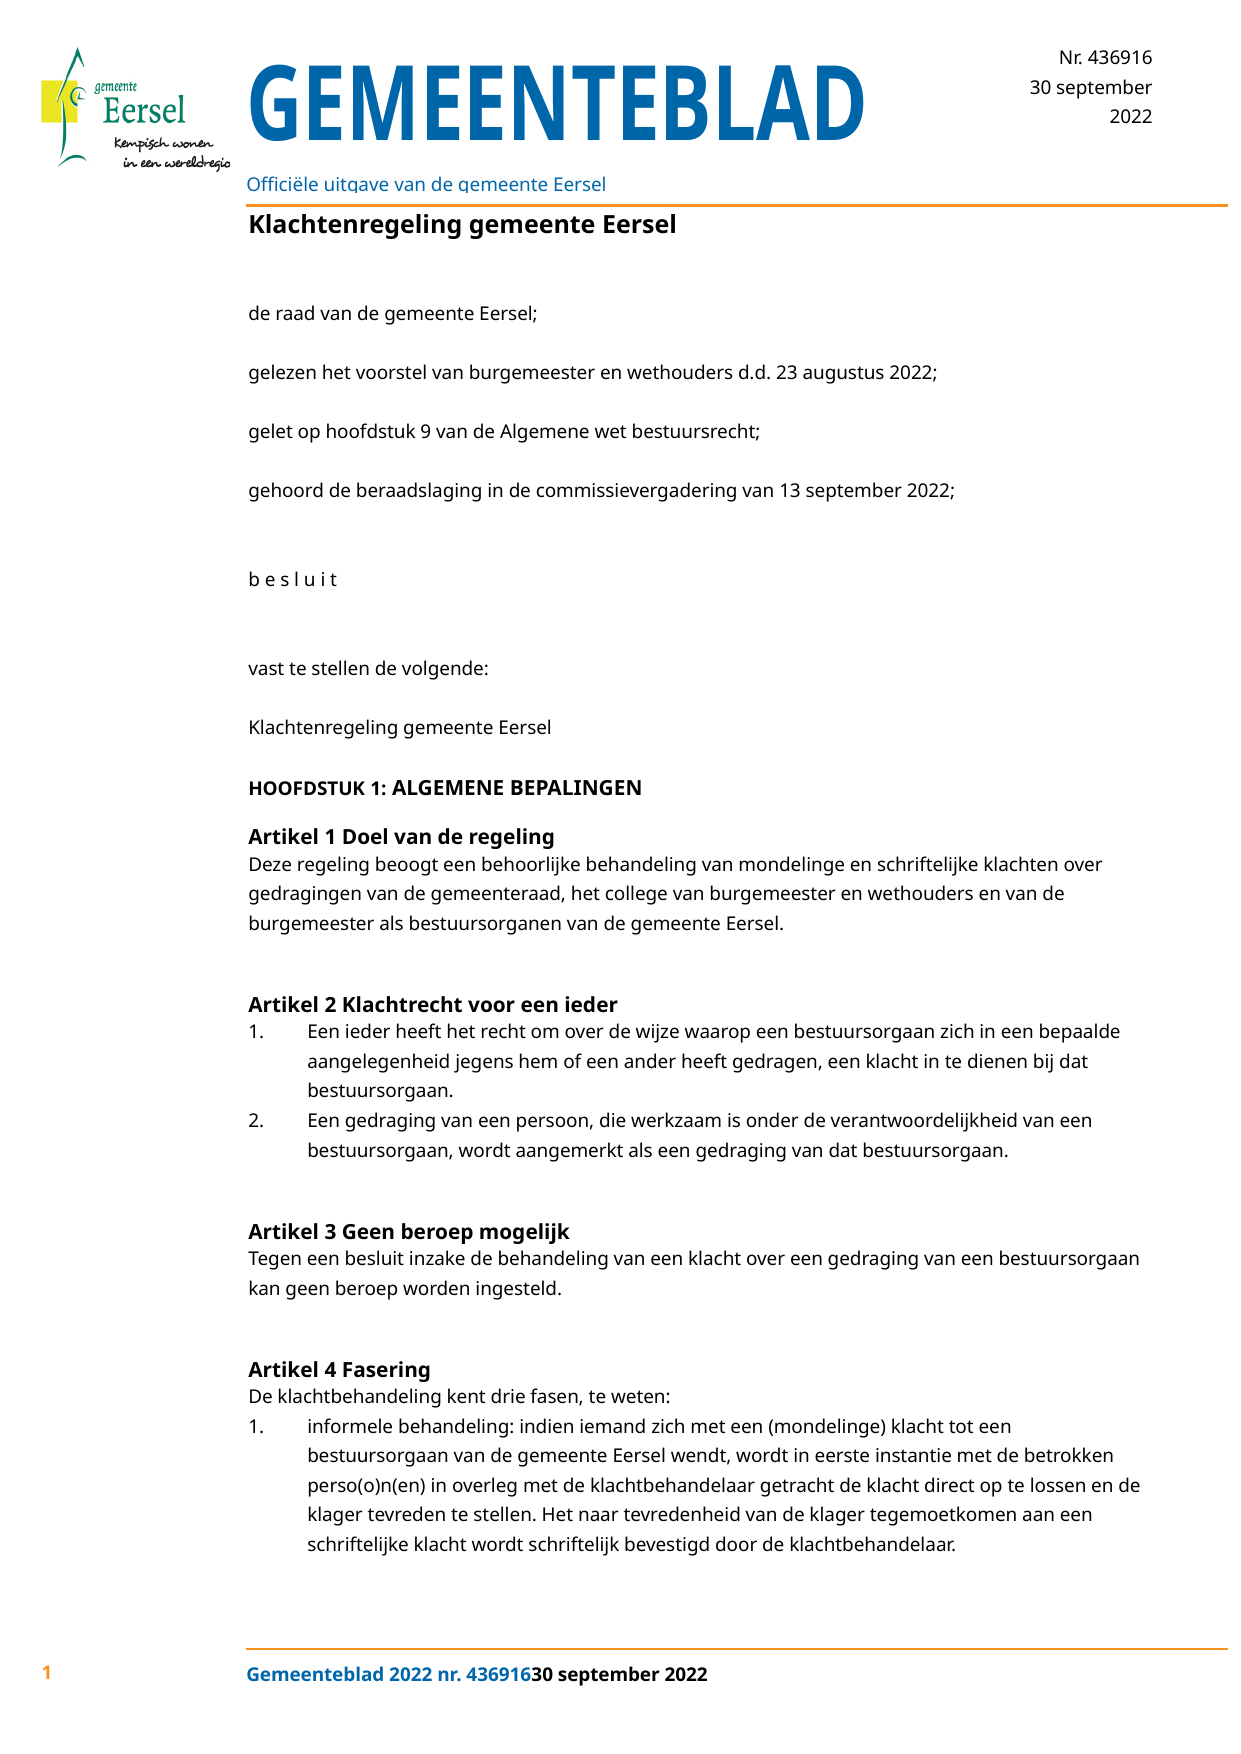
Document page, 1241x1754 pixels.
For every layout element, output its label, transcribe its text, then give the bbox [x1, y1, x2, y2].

text Artikel 1 Doel van de regeling [248, 822, 1152, 851]
text de raad van de gemeente Eersel; [248, 300, 1152, 326]
text Deze regeling beoogt een behoorlijke behandeling van mondelinge en schriftelijke klachten over gedragingen van de gemeenteraad, het college van burgemeester en wethouders en van de burgemeester als bestuursorganen van de gemeente Eersel. [248, 851, 1152, 936]
text gehoord de beraadslaging in de commissievergadering van 13 september 2022; [248, 477, 1152, 503]
text gelezen het voorstel van burgemeester en wethouders d.d. 23 augustus 2022; [248, 359, 1152, 385]
list Een gedraging van een persoon, die werkzaam is onder de verantwoordelijkheid van een bestuursorgaan, wordt aangemerkt als een gedraging van dat bestuursorgaan. [248, 1107, 1152, 1163]
text Artikel 3 Geen beroep mogelijk [248, 1217, 1152, 1245]
text b e s l u i t [248, 566, 1152, 592]
text Artikel 2 Klachtrecht voor een ieder [248, 990, 1152, 1018]
text De klachtbehandeling kent drie fasen, te weten: [248, 1383, 1152, 1409]
text vast te stellen de volgende: [248, 655, 1152, 681]
text Klachtenregeling gemeente Eersel [248, 714, 1152, 740]
text Klachtenregeling gemeente Eersel [248, 207, 1152, 241]
text HOOFDSTUK 1: ALGEMENE BEPALINGEN [248, 773, 1152, 802]
text Artikel 4 Fasering [248, 1355, 1152, 1383]
text Tegen een besluit inzake de behandeling van een klacht over een gedraging van een bestuursorgaan kan geen beroep worden ingesteld. [248, 1245, 1152, 1301]
picture [41, 47, 231, 172]
text gelet op hoofdstuk 9 van de Algemene wet bestuursrecht; [248, 418, 1152, 444]
list Een ieder heeft het recht om over de wijze waarop een bestuursorgaan zich in een bepaalde aangelegenheid jegens hem of een ander heeft gedragen, een klacht in te dienen bij dat bestuursorgaan. [248, 1018, 1152, 1103]
list informele behandeling: indien iemand zich met een (mondelinge) klacht tot een bestuursorgaan van de gemeente Eersel wendt, wordt in eerste instantie met de betrokken perso(o)n(en) in overleg met de klachtbehandelaar getracht de klacht direct op te lossen en de klager tevreden te stellen. Het naar tevredenheid van de klager tegemoetkomen aan een schriftelijke klacht wordt schriftelijk bevestigd door de klachtbehandelaar. [248, 1413, 1152, 1557]
